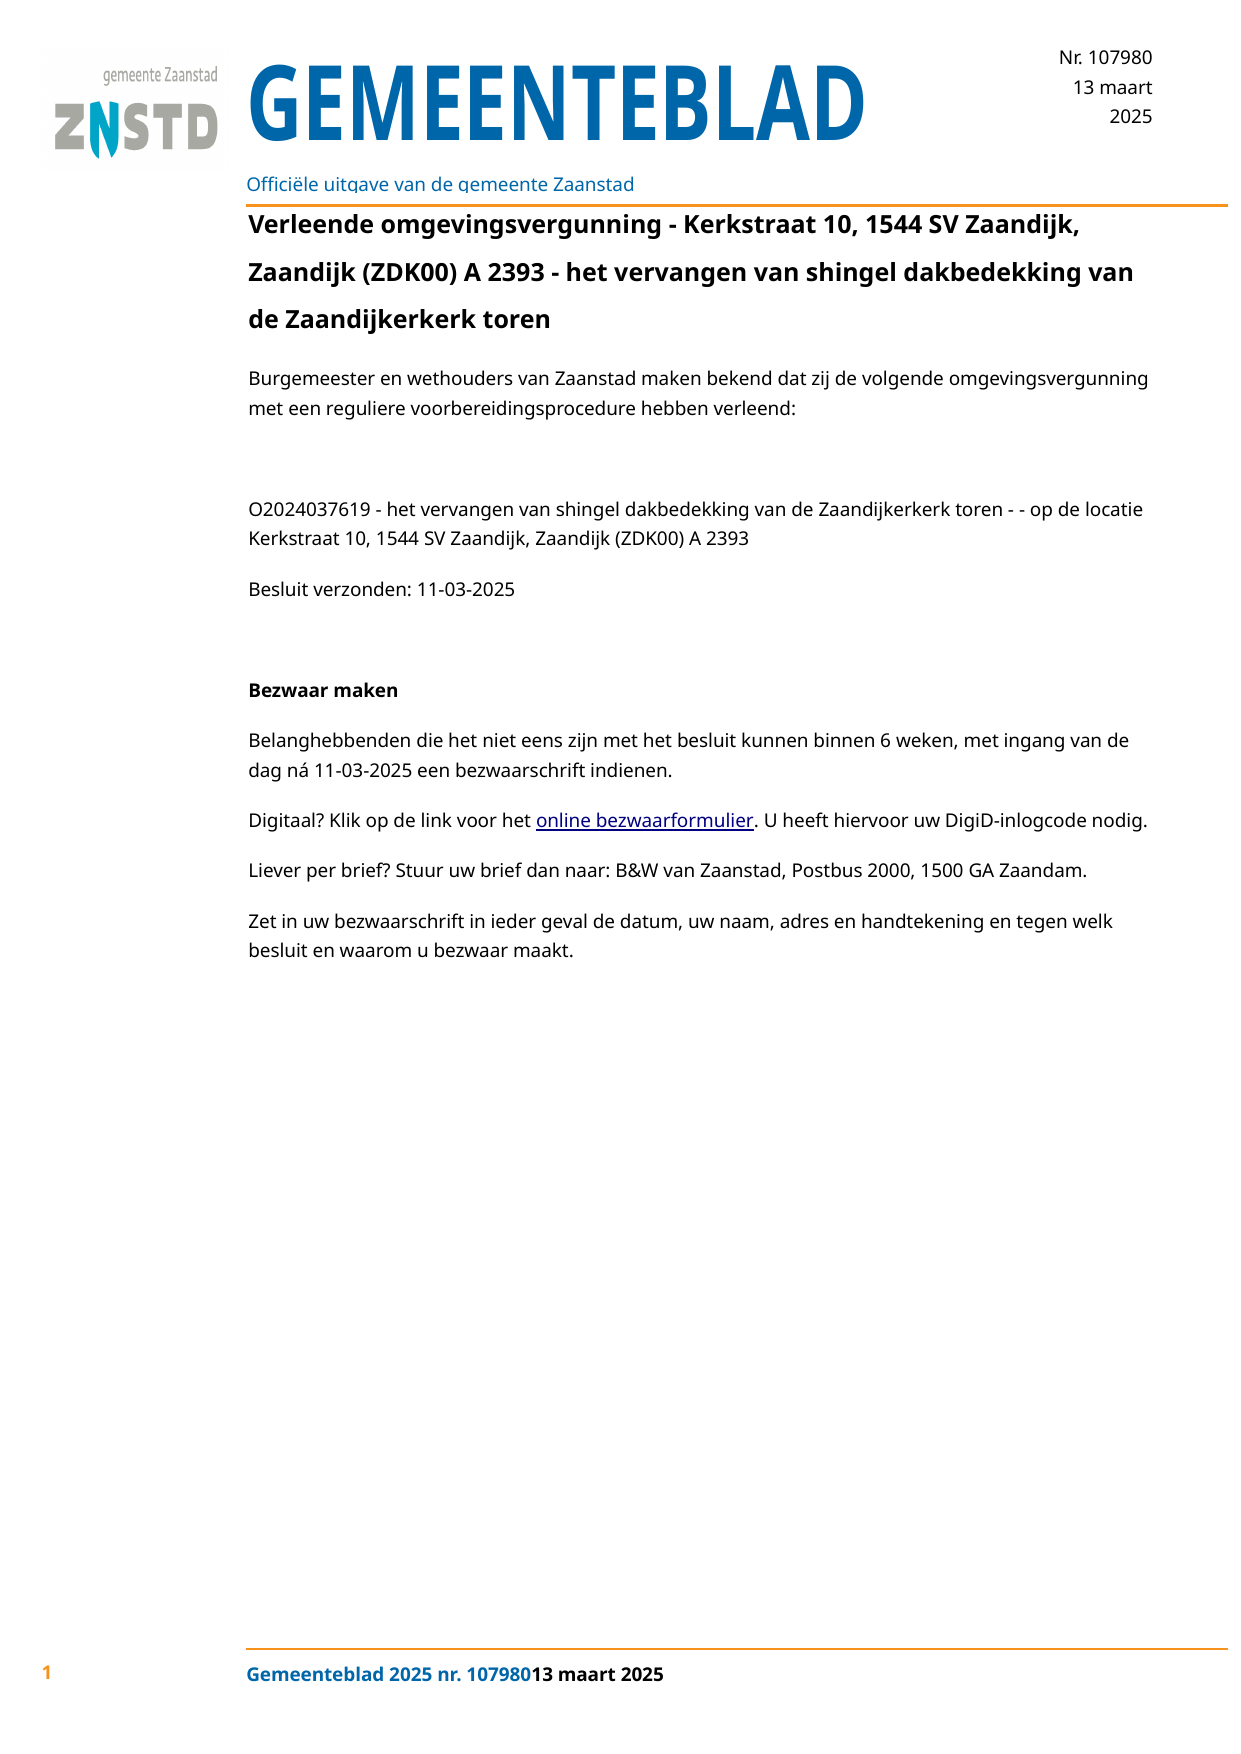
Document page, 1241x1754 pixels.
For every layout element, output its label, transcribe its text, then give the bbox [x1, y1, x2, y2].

picture [41, 47, 231, 172]
text Verleende omgevingsvergunning - Kerkstraat 10, 1544 SV Zaandijk, Zaandijk (ZDK00) A 2393 - het vervangen van shingel dakbedekking van de Zaandijkerkerk toren [248, 207, 1152, 336]
text O2024037619 - het vervangen van shingel dakbedekking van de Zaandijkerkerk toren - - op de locatie Kerkstraat 10, 1544 SV Zaandijk, Zaandijk (ZDK00) A 2393 [248, 496, 1152, 551]
text Bezwaar maken [248, 677, 1152, 702]
text Belanghebbenden die het niet eens zijn met het besluit kunnen binnen 6 weken, met ingang van de dag ná 11-03-2025 een bezwaarschrift indienen. [248, 727, 1152, 782]
text Zet in uw bezwaarschrift in ieder geval de datum, uw naam, adres en handtekening en tegen welk besluit en waarom u bezwaar maakt. [248, 908, 1152, 963]
text Besluit verzonden: 11-03-2025 [248, 576, 1152, 602]
text Digitaal? Klik op de link voor het online bezwaarformulier. U heeft hiervoor uw DigiD-inlogcode nodig. [248, 807, 1152, 833]
text Burgemeester en wethouders van Zaanstad maken bekend dat zij de volgende omgevingsvergunning met een reguliere voorbereidingsprocedure hebben verleend: [248, 366, 1152, 421]
text Liever per brief? Stuur uw brief dan naar: B&W van Zaanstad, Postbus 2000, 1500 GA Zaandam. [248, 858, 1152, 883]
